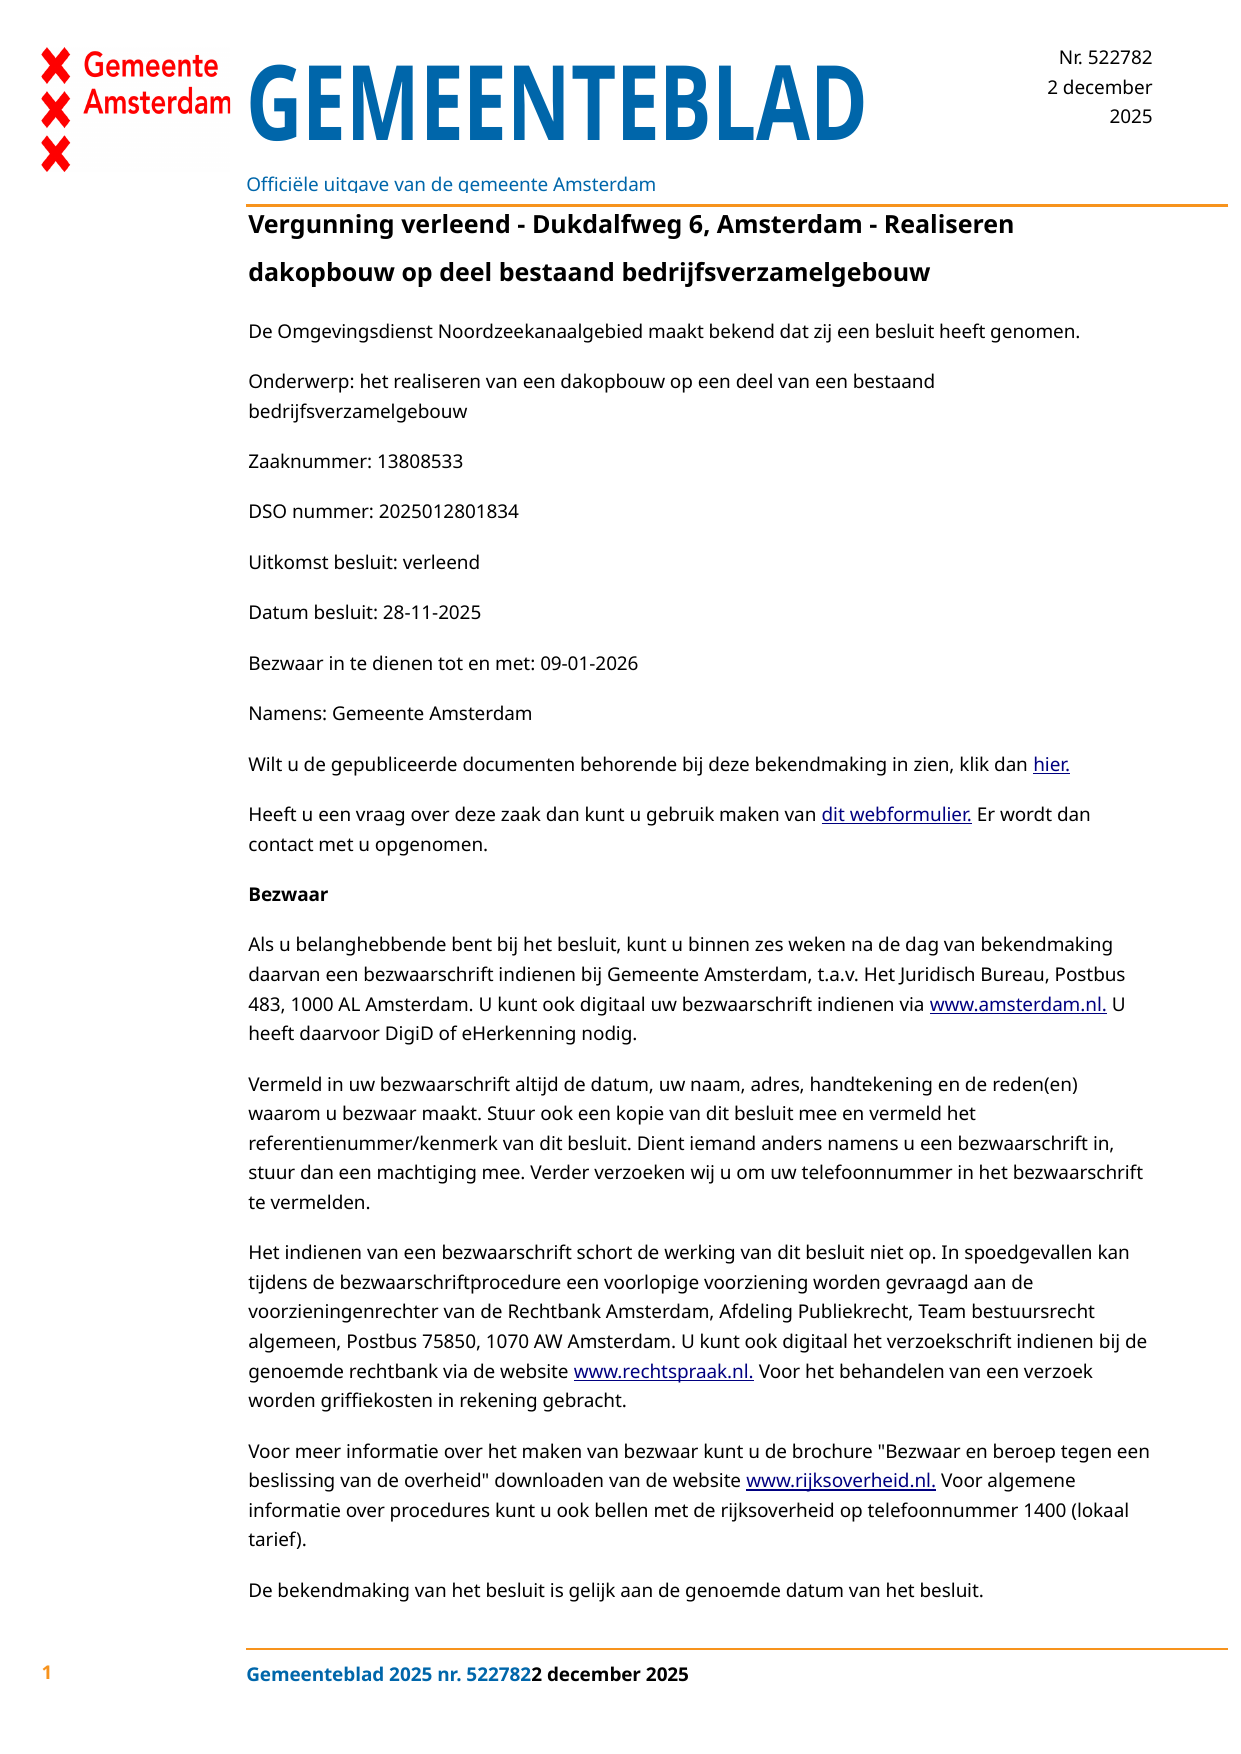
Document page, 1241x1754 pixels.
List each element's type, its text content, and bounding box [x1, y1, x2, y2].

text DSO nummer: 2025012801834 [248, 499, 1152, 524]
text Namens: Gemeente Amsterdam [248, 700, 1152, 726]
text De Omgevingsdienst Noordzeekanaalgebied maakt bekend dat zij een besluit heeft genomen. [248, 318, 1152, 344]
text Datum besluit: 28-11-2025 [248, 599, 1152, 625]
text Vermeld in uw bezwaarschrift altijd de datum, uw naam, adres, handtekening en de reden(en) waarom u bezwaar maakt. Stuur ook een kopie van dit besluit mee en vermeld het referentienummer/kenmerk van dit besluit. Dient iemand anders namens u een bezwaarschrift in, stuur dan een machtiging mee. Verder verzoeken wij u om uw telefoonnummer in het bezwaarschrift te vermelden. [248, 1071, 1152, 1215]
text Zaaknummer: 13808533 [248, 448, 1152, 474]
text Vergunning verleend - Dukdalfweg 6, Amsterdam - Realiseren dakopbouw op deel bestaand bedrijfsverzamelgebouw [248, 207, 1152, 288]
text Bezwaar [248, 881, 1152, 907]
text De bekendmaking van het besluit is gelijk aan de genoemde datum van het besluit. [248, 1577, 1152, 1603]
picture [41, 47, 231, 172]
text Bezwaar in te dienen tot en met: 09-01-2026 [248, 650, 1152, 676]
text Voor meer informatie over het maken van bezwaar kunt u de brochure "Bezwaar en beroep tegen een beslissing van de overheid" downloaden van de website www.rijksoverheid.nl. Voor algemene informatie over procedures kunt u ook bellen met de rijksoverheid op telefoonnummer 1400 (lokaal tarief). [248, 1438, 1152, 1552]
text Uitkomst besluit: verleend [248, 549, 1152, 575]
text Onderwerp: het realiseren van een dakopbouw op een deel van een bestaand bedrijfsverzamelgebouw [248, 368, 1152, 424]
text Als u belanghebbende bent bij het besluit, kunt u binnen zes weken na de dag van bekendmaking daarvan een bezwaarschrift indienen bij Gemeente Amsterdam, t.a.v. Het Juridisch Bureau, Postbus 483, 1000 AL Amsterdam. U kunt ook digitaal uw bezwaarschrift indienen via www.amsterdam.nl. U heeft daarvoor DigiD of eHerkenning nodig. [248, 932, 1152, 1046]
text Heeft u een vraag over deze zaak dan kunt u gebruik maken van dit webformulier. Er wordt dan contact met u opgenomen. [248, 801, 1152, 857]
text Wilt u de gepubliceerde documenten behorende bij deze bekendmaking in zien, klik dan hier. [248, 751, 1152, 777]
text Het indienen van een bezwaarschrift schort de werking van dit besluit niet op. In spoedgevallen kan tijdens de bezwaarschriftprocedure een voorlopige voorziening worden gevraagd aan de voorzieningenrechter van de Rechtbank Amsterdam, Afdeling Publiekrecht, Team bestuursrecht algemeen, Postbus 75850, 1070 AW Amsterdam. U kunt ook digitaal het verzoekschrift indienen bij de genoemde rechtbank via de website www.rechtspraak.nl. Voor het behandelen van een verzoek worden griffiekosten in rekening gebracht. [248, 1239, 1152, 1413]
